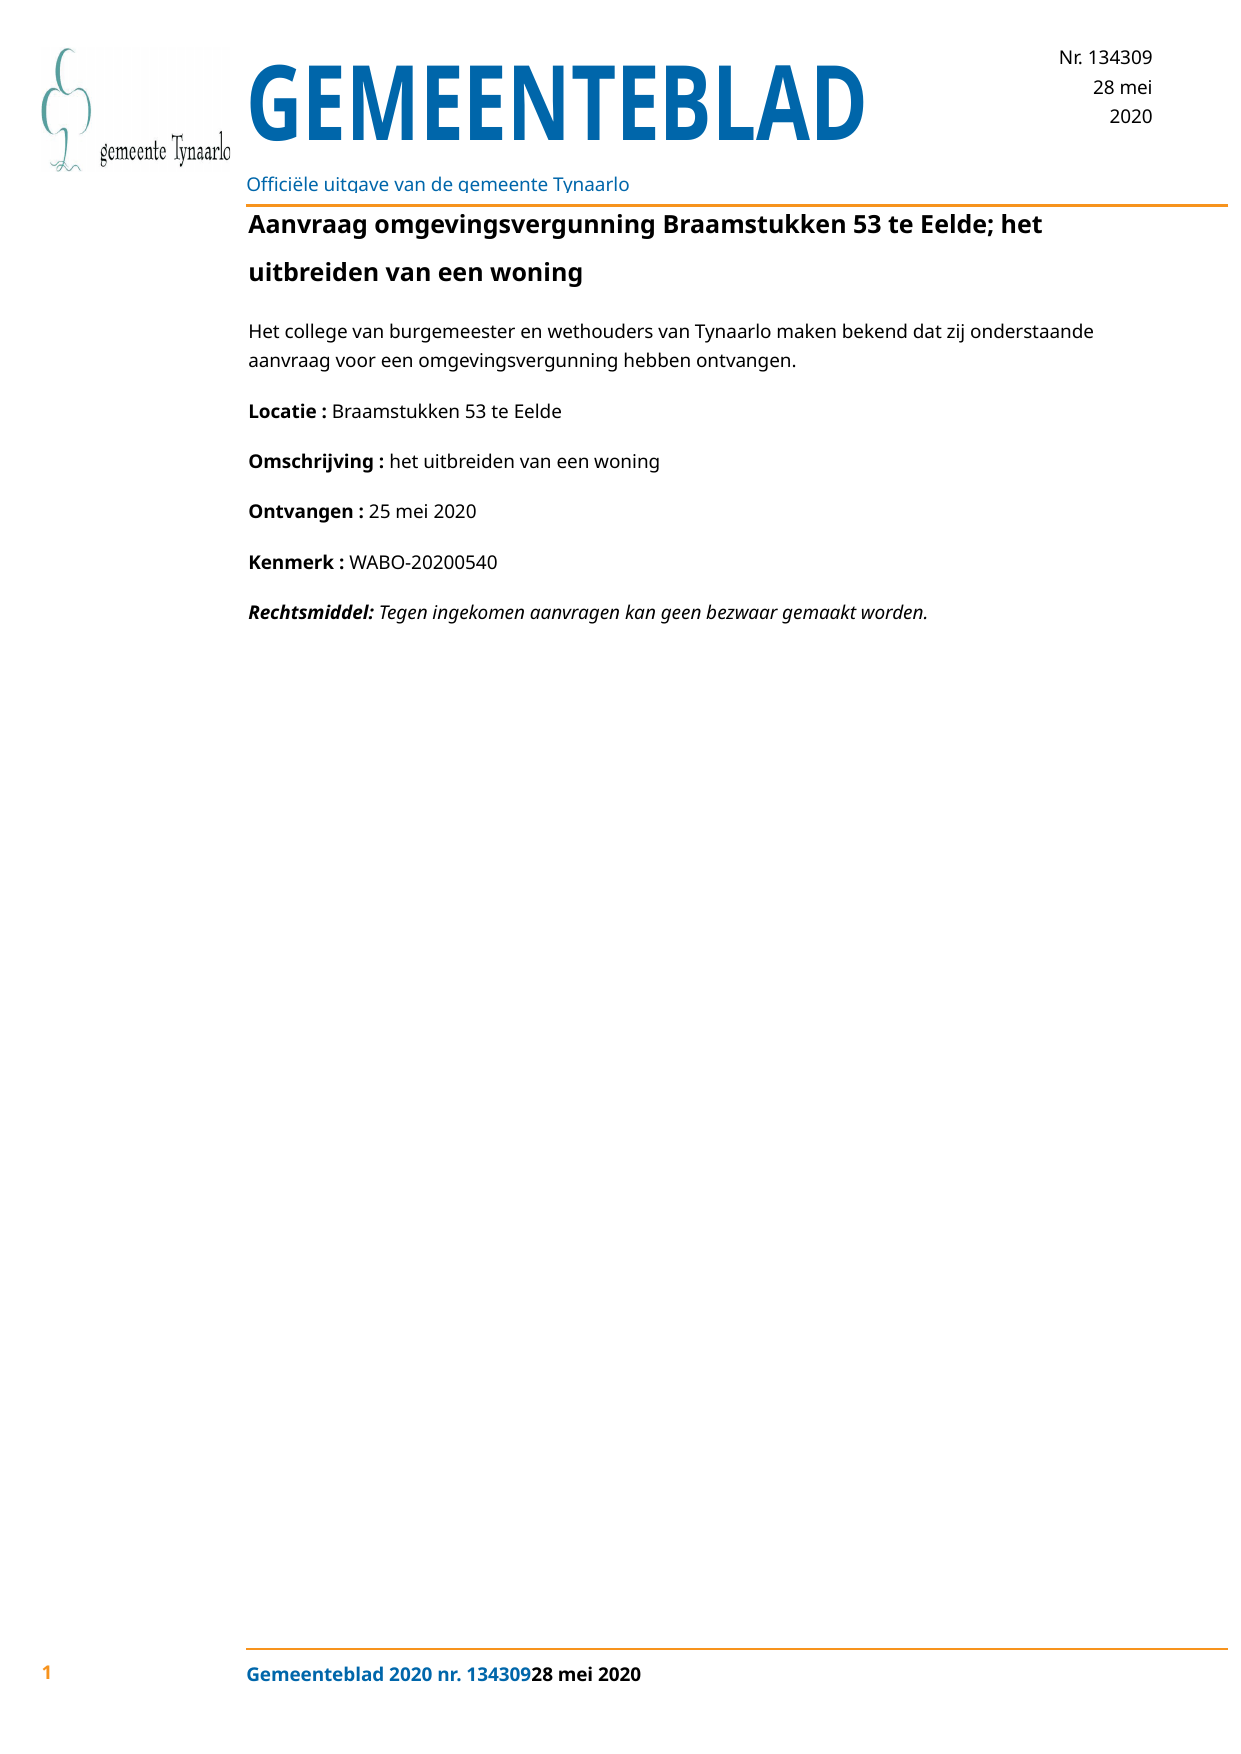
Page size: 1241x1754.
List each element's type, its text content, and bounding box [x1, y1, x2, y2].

text Omschrijving : het uitbreiden van een woning [248, 448, 1152, 474]
text Aanvraag omgevingsvergunning Braamstukken 53 te Eelde; het uitbreiden van een woning [248, 207, 1152, 288]
text Rechtsmiddel: Tegen ingekomen aanvragen kan geen bezwaar gemaakt worden. [248, 599, 1152, 625]
text Ontvangen : 25 mei 2020 [248, 499, 1152, 524]
text Het college van burgemeester en wethouders van Tynaarlo maken bekend dat zij onderstaande aanvraag voor een omgevingsvergunning hebben ontvangen. [248, 318, 1152, 373]
picture [41, 47, 231, 172]
text Kenmerk : WABO-20200540 [248, 549, 1152, 575]
text Locatie : Braamstukken 53 te Eelde [248, 398, 1152, 424]
